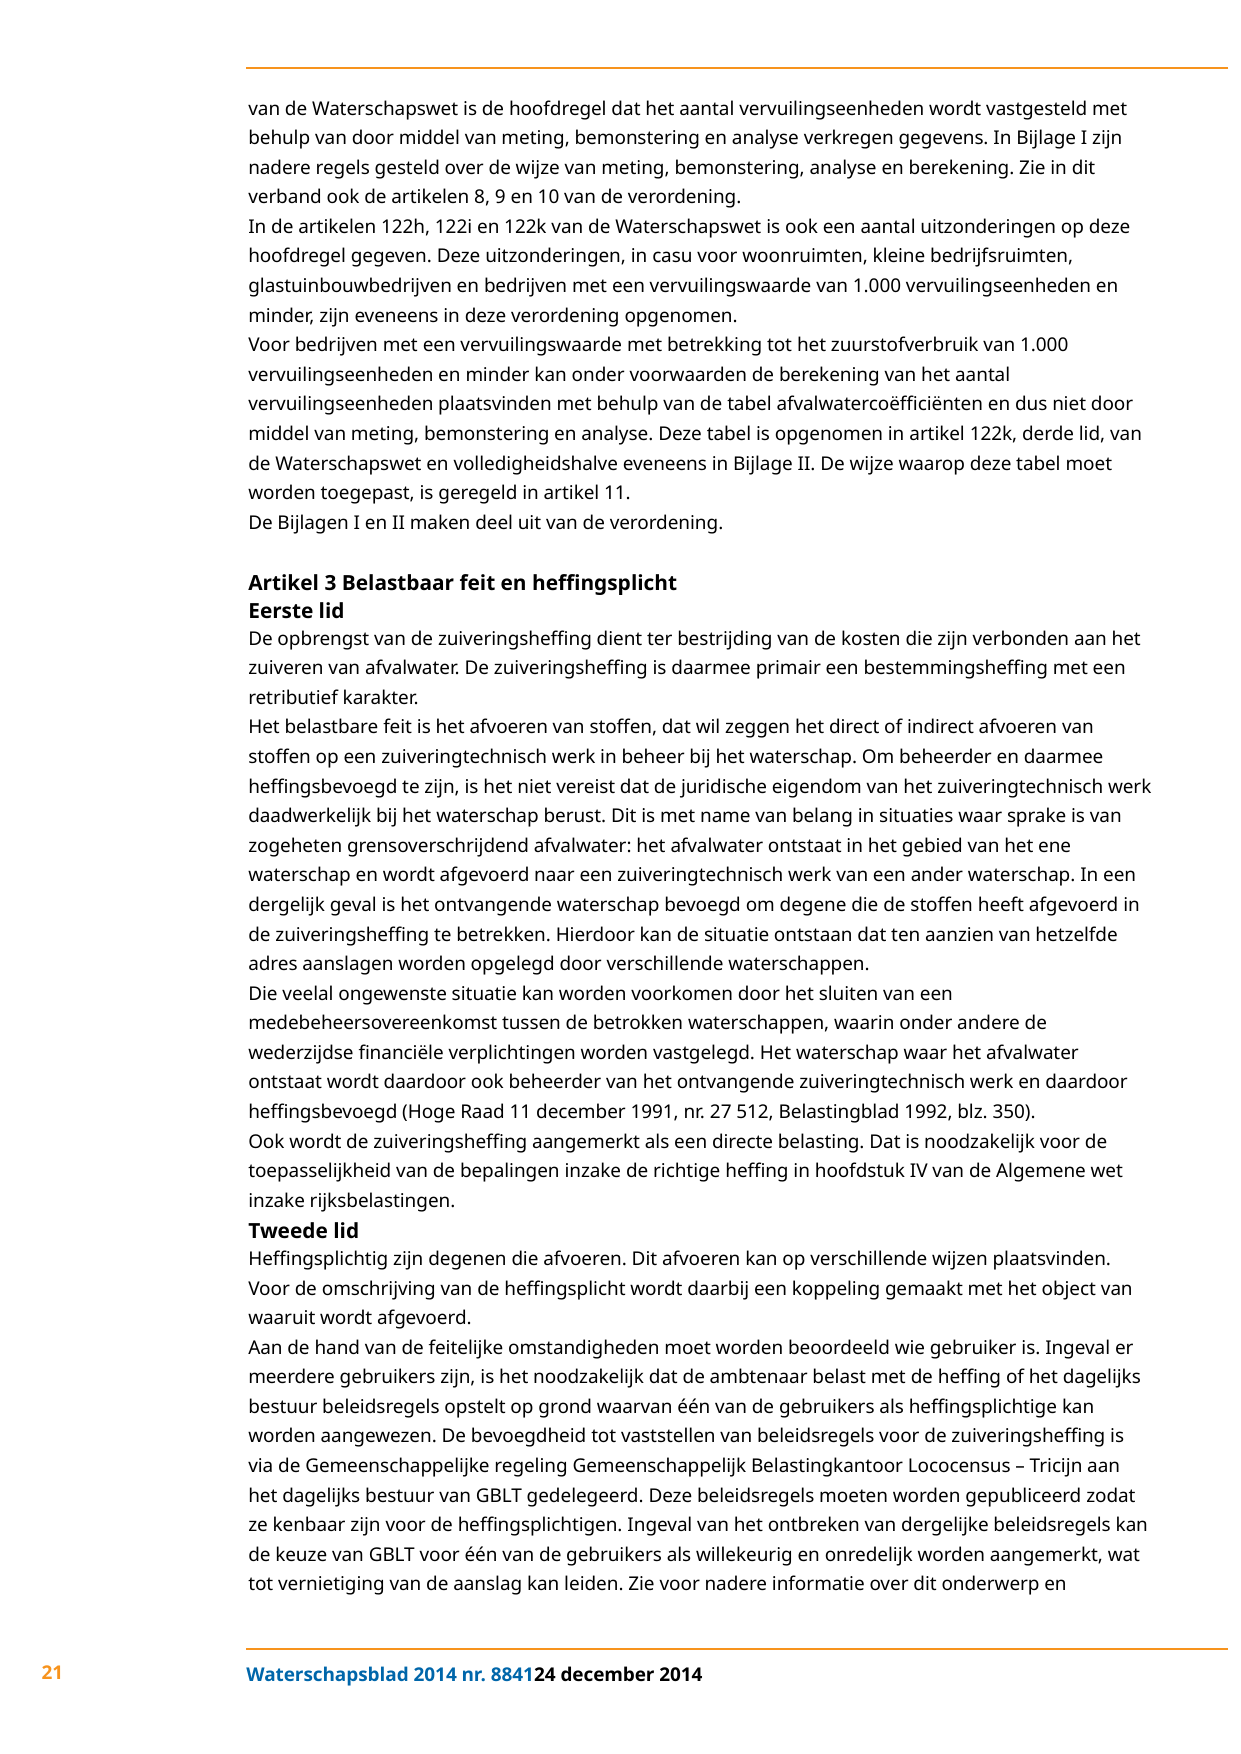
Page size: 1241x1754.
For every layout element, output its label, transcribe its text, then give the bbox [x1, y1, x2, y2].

text De Bijlagen I en II maken deel uit van de verordening. [248, 509, 1152, 535]
text Artikel 3 Belastbaar feit en heffingsplicht [248, 568, 1152, 597]
text In de artikelen 122h, 122i en 122k van de Waterschapswet is ook een aantal uitzonderingen op deze hoofdregel gegeven. Deze uitzonderingen, in casu voor woonruimten, kleine bedrijfsruimten, glastuinbouwbedrijven en bedrijven met een vervuilingswaarde van 1.000 vervuilingseenheden en minder, zijn eveneens in deze verordening opgenomen. [248, 213, 1152, 328]
text Tweede lid [248, 1217, 1152, 1245]
picture [41, 47, 231, 172]
text Heffingsplichtig zijn degenen die afvoeren. Dit afvoeren kan op verschillende wijzen plaatsvinden. Voor de omschrijving van de heffingsplicht wordt daarbij een koppeling gemaakt met het object van waaruit wordt afgevoerd. [248, 1245, 1152, 1330]
text Eerste lid [248, 597, 1152, 625]
text Die veelal ongewenste situatie kan worden voorkomen door het sluiten van een medebeheersovereenkomst tussen de betrokken waterschappen, waarin onder andere de wederzijdse financiële verplichtingen worden vastgelegd. Het waterschap waar het afvalwater ontstaat wordt daardoor ook beheerder van het ontvangende zuiveringtechnisch werk en daardoor heffingsbevoegd (Hoge Raad 11 december 1991, nr. 27 512, Belastingblad 1992, blz. 350). [248, 980, 1152, 1124]
text Het belastbare feit is het afvoeren van stoffen, dat wil zeggen het direct of indirect afvoeren van stoffen op een zuiveringtechnisch werk in beheer bij het waterschap. Om beheerder en daarmee heffingsbevoegd te zijn, is het niet vereist dat de juridische eigendom van het zuiveringtechnisch werk daadwerkelijk bij het waterschap berust. Dit is met name van belang in situaties waar sprake is van zogeheten grensoverschrijdend afvalwater: het afvalwater ontstaat in het gebied van het ene waterschap en wordt afgevoerd naar een zuiveringtechnisch werk van een ander waterschap. In een dergelijk geval is het ontvangende waterschap bevoegd om degene die de stoffen heeft afgevoerd in de zuiveringsheffing te betrekken. Hierdoor kan de situatie ontstaan dat ten aanzien van hetzelfde adres aanslagen worden opgelegd door verschillende waterschappen. [248, 714, 1152, 976]
text Aan de hand van de feitelijke omstandigheden moet worden beoordeeld wie gebruiker is. Ingeval er meerdere gebruikers zijn, is het noodzakelijk dat de ambtenaar belast met de heffing of het dagelijks bestuur beleidsregels opstelt op grond waarvan één van de gebruikers als heffingsplichtige kan worden aangewezen. De bevoegdheid tot vaststellen van beleidsregels voor de zuiveringsheffing is via de Gemeenschappelijke regeling Gemeenschappelijk Belastingkantoor Lococensus – Tricijn aan het dagelijks bestuur van GBLT gedelegeerd. Deze beleidsregels moeten worden gepubliceerd zodat ze kenbaar zijn voor de heffingsplichtigen. Ingeval van het ontbreken van dergelijke beleidsregels kan de keuze van GBLT voor één van de gebruikers als willekeurig en onredelijk worden aangemerkt, wat tot vernietiging van de aanslag kan leiden. Zie voor nadere informatie over dit onderwerp en [248, 1334, 1152, 1596]
text Ook wordt de zuiveringsheffing aangemerkt als een directe belasting. Dat is noodzakelijk voor de toepasselijkheid van de bepalingen inzake de richtige heffing in hoofdstuk IV van de Algemene wet inzake rijksbelastingen. [248, 1128, 1152, 1213]
text van de Waterschapswet is de hoofdregel dat het aantal vervuilingseenheden wordt vastgesteld met behulp van door middel van meting, bemonstering en analyse verkregen gegevens. In Bijlage I zijn nadere regels gesteld over de wijze van meting, bemonstering, analyse en berekening. Zie in dit verband ook de artikelen 8, 9 en 10 van de verordening. [248, 95, 1152, 209]
text De opbrengst van de zuiveringsheffing dient ter bestrijding van de kosten die zijn verbonden aan het zuiveren van afvalwater. De zuiveringsheffing is daarmee primair een bestemmingsheffing met een retributief karakter. [248, 625, 1152, 710]
text Voor bedrijven met een vervuilingswaarde met betrekking tot het zuurstofverbruik van 1.000 vervuilingseenheden en minder kan onder voorwaarden de berekening van het aantal vervuilingseenheden plaatsvinden met behulp van de tabel afvalwatercoëfficiënten en dus niet door middel van meting, bemonstering en analyse. Deze tabel is opgenomen in artikel 122k, derde lid, van de Waterschapswet en volledigheidshalve eveneens in Bijlage II. De wijze waarop deze tabel moet worden toegepast, is geregeld in artikel 11. [248, 331, 1152, 505]
